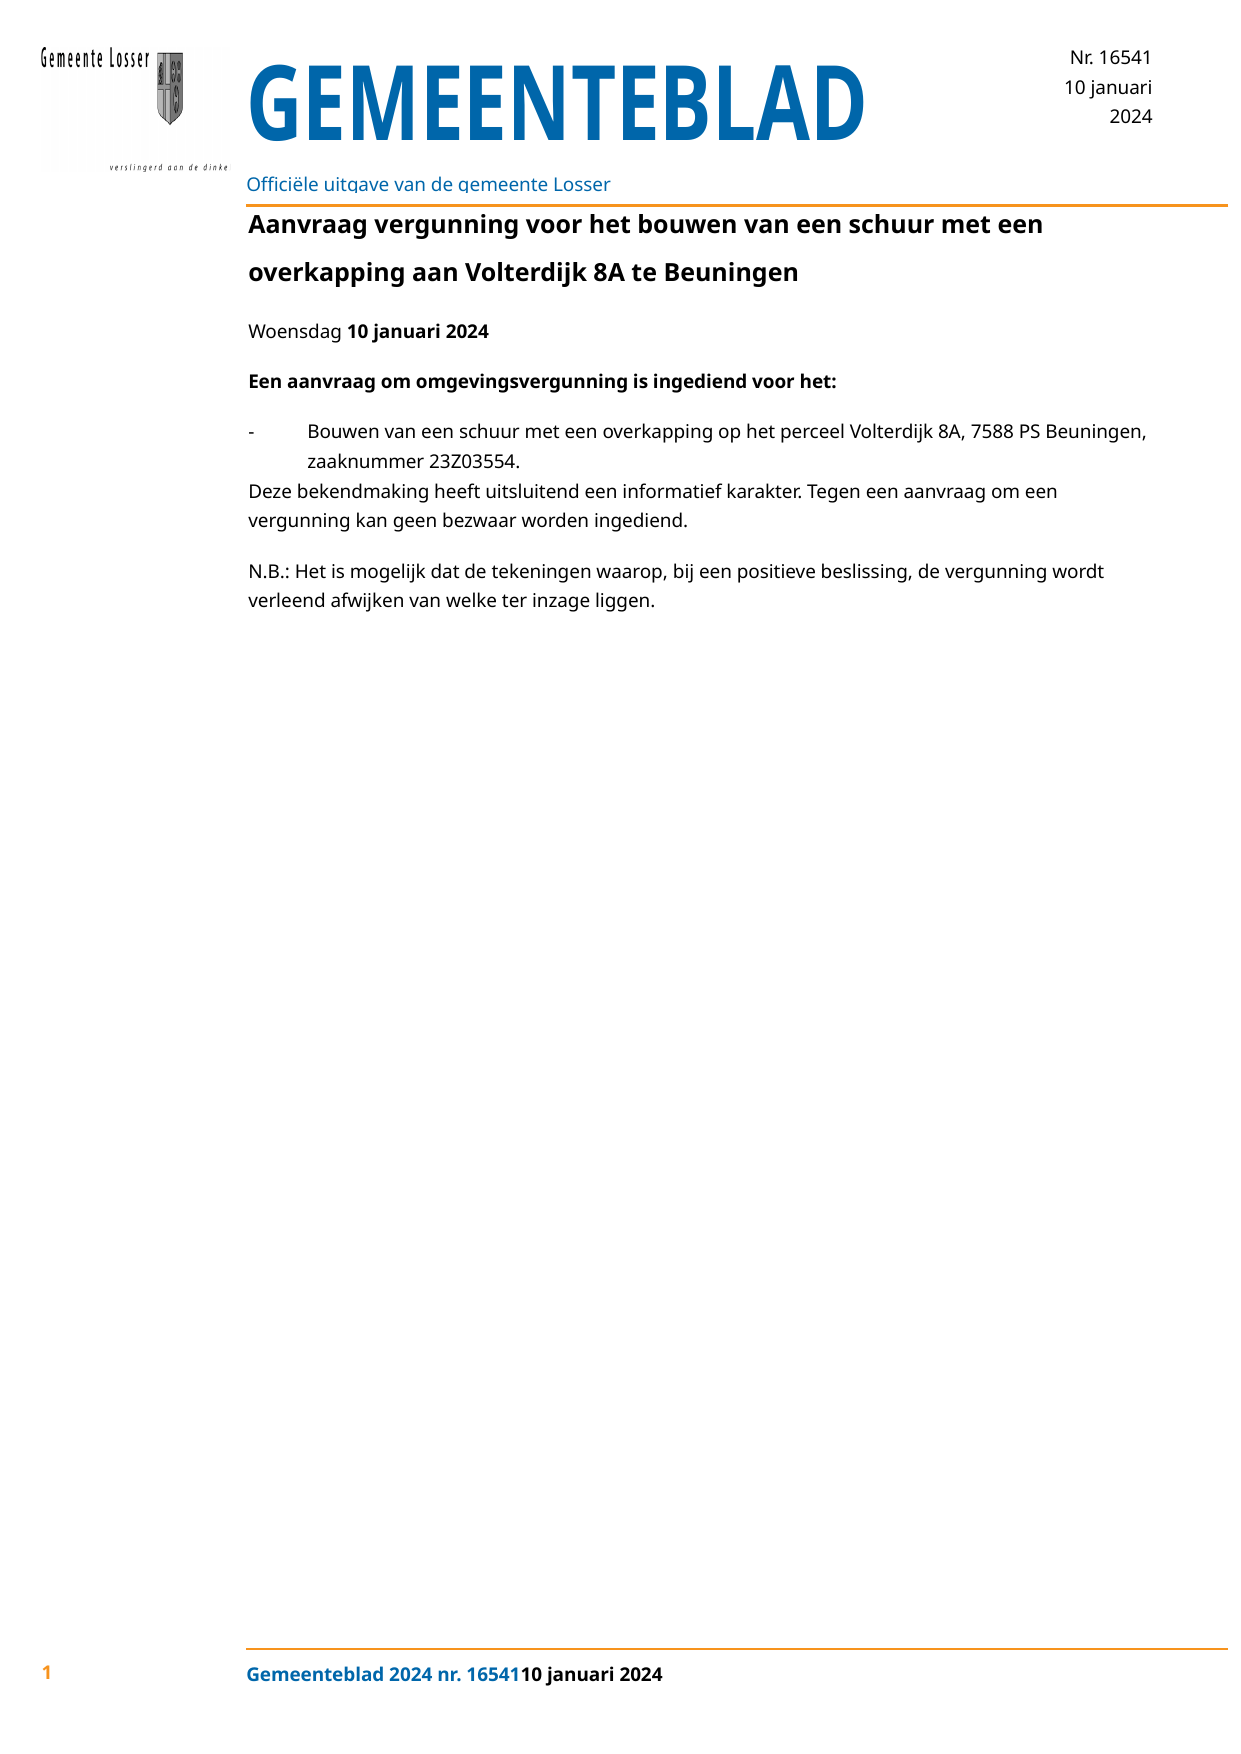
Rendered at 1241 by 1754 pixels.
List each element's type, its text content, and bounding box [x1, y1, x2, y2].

list Bouwen van een schuur met een overkapping op het perceel Volterdijk 8A, 7588 PS Beuningen, zaaknummer 23Z03554. [248, 419, 1152, 474]
text Deze bekendmaking heeft uitsluitend een informatief karakter. Tegen een aanvraag om een vergunning kan geen bezwaar worden ingediend. [248, 478, 1152, 533]
text Aanvraag vergunning voor het bouwen van een schuur met een overkapping aan Volterdijk 8A te Beuningen [248, 207, 1152, 288]
picture [41, 47, 231, 172]
text Een aanvraag om omgevingsvergunning is ingediend voor het: [248, 368, 1152, 394]
text Woensdag 10 januari 2024 [248, 318, 1152, 344]
text N.B.: Het is mogelijk dat de tekeningen waarop, bij een positieve beslissing, de vergunning wordt verleend afwijken van welke ter inzage liggen. [248, 558, 1152, 613]
